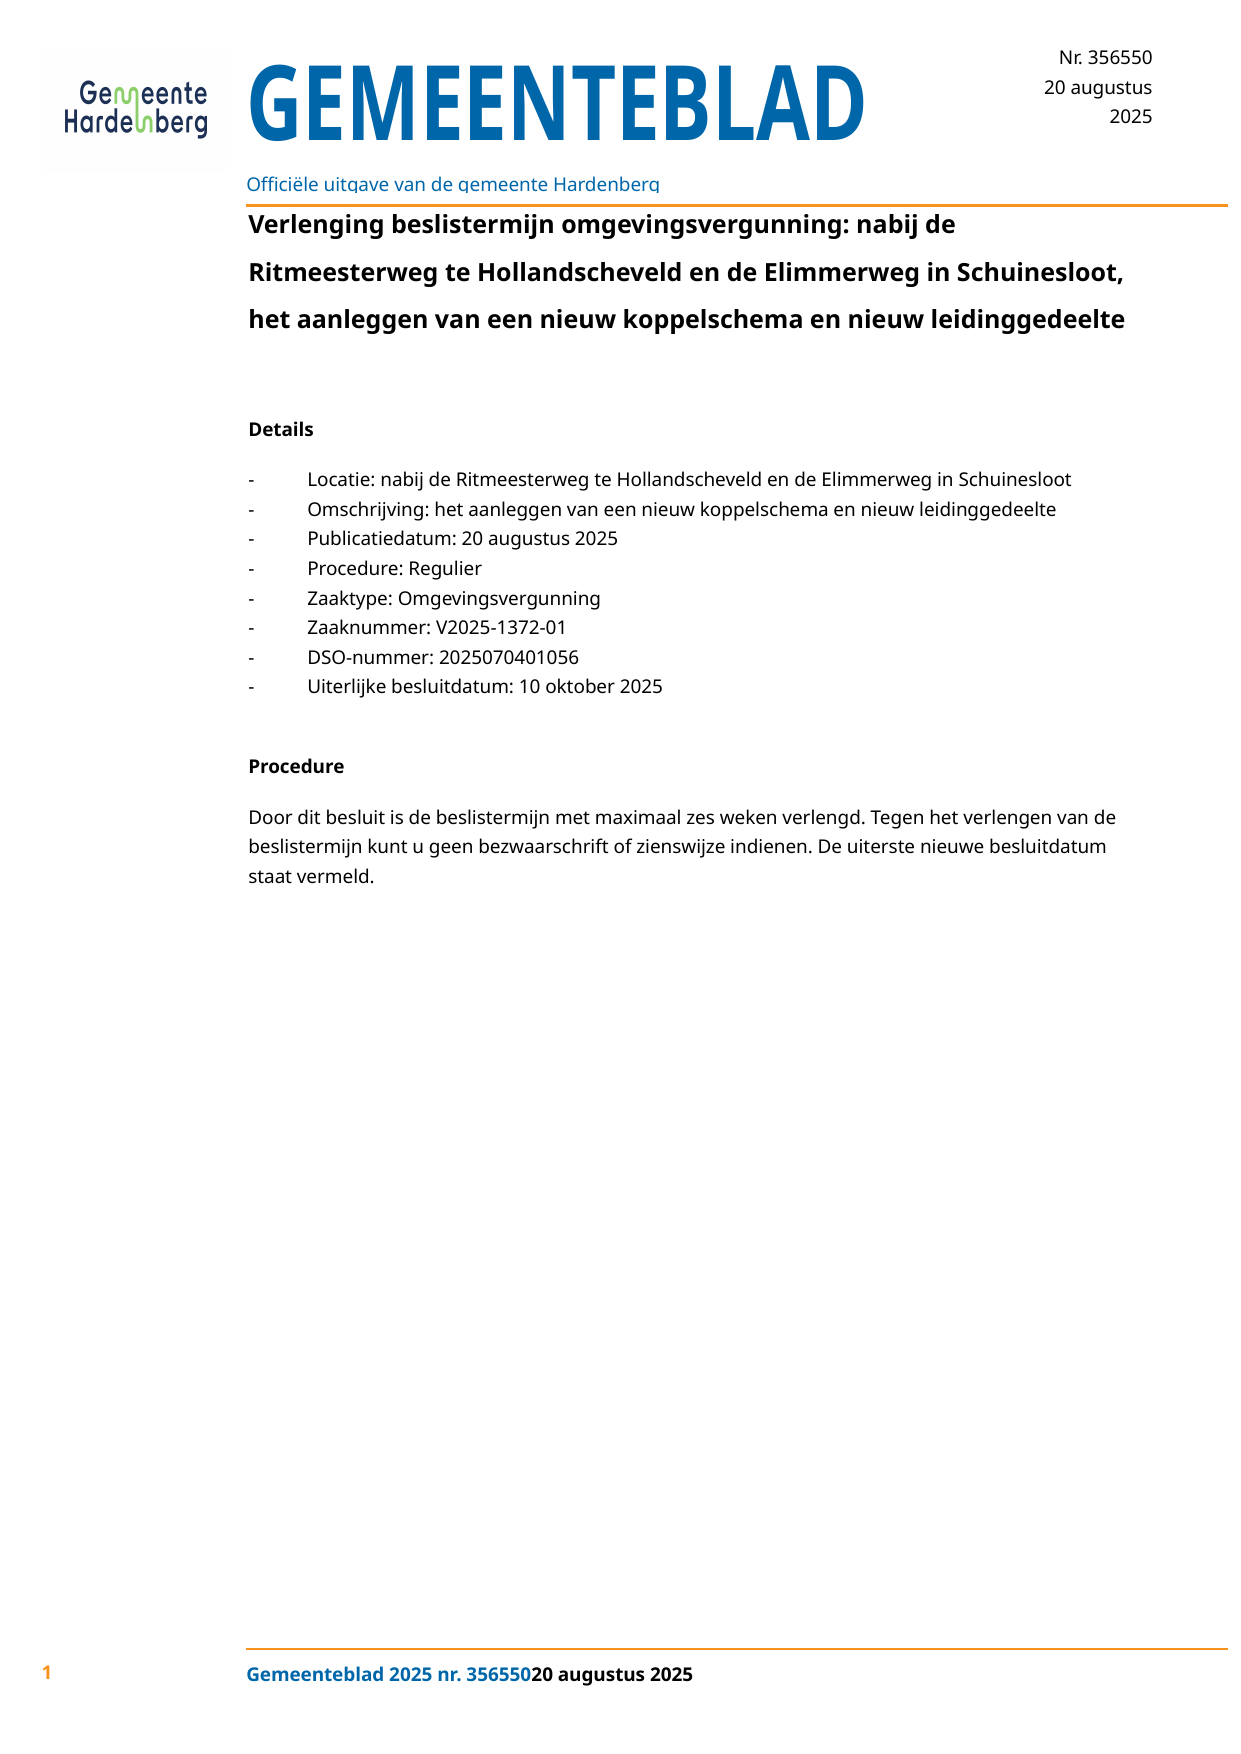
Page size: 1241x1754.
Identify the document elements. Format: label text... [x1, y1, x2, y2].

text Procedure [248, 753, 1152, 779]
text Verlenging beslistermijn omgevingsvergunning: nabij de Ritmeesterweg te Hollandscheveld en de Elimmerweg in Schuinesloot, het aanleggen van een nieuw koppelschema en nieuw leidinggedeelte [248, 207, 1152, 336]
list DSO-nummer: 2025070401056 [248, 644, 1152, 669]
list Zaaknummer: V2025-1372-01 [248, 614, 1152, 640]
list Uiterlijke besluitdatum: 10 oktober 2025 [248, 673, 1152, 699]
list Zaaktype: Omgevingsvergunning [248, 585, 1152, 610]
text Details [248, 416, 1152, 442]
text Door dit besluit is de beslistermijn met maximaal zes weken verlengd. Tegen het verlengen van de beslistermijn kunt u geen bezwaarschrift of zienswijze indienen. De uiterste nieuwe besluitdatum staat vermeld. [248, 804, 1152, 889]
list Procedure: Regulier [248, 555, 1152, 581]
list Omschrijving: het aanleggen van een nieuw koppelschema en nieuw leidinggedeelte [248, 496, 1152, 522]
list Publicatiedatum: 20 augustus 2025 [248, 526, 1152, 551]
picture [41, 47, 231, 172]
list Locatie: nabij de Ritmeesterweg te Hollandscheveld en de Elimmerweg in Schuinesloot [248, 466, 1152, 492]
